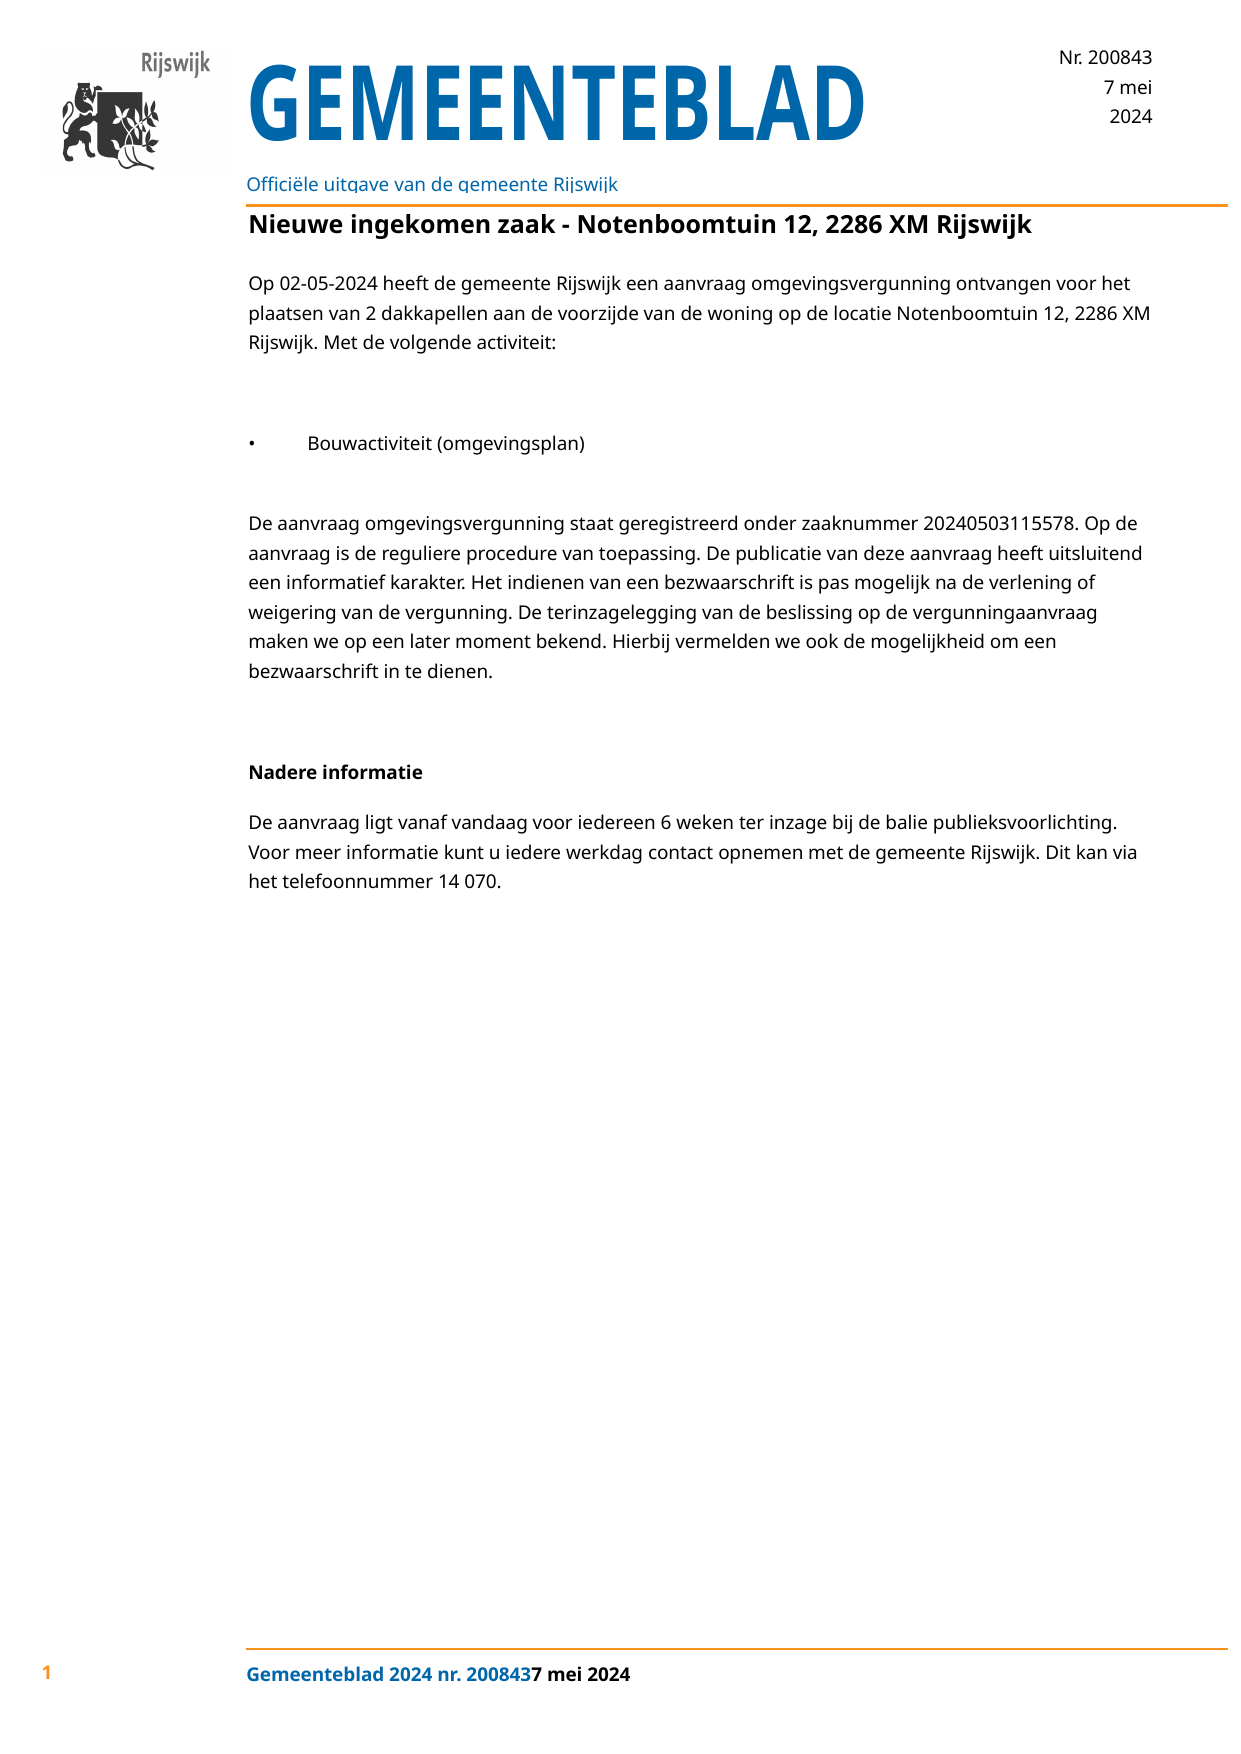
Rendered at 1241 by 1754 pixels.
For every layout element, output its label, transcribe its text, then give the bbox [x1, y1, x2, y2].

text De aanvraag ligt vanaf vandaag voor iedereen 6 weken ter inzage bij de balie publieksvoorlichting. Voor meer informatie kunt u iedere werkdag contact opnemen met de gemeente Rijswijk. Dit kan via het telefoonnummer 14 070. [248, 809, 1152, 894]
text De aanvraag omgevingsvergunning staat geregistreerd onder zaaknummer 20240503115578. Op de aanvraag is de reguliere procedure van toepassing. De publicatie van deze aanvraag heeft uitsluitend een informatief karakter. Het indienen van een bezwaarschrift is pas mogelijk na de verlening of weigering van de vergunning. De terinzagelegging van de beslissing op de vergunningaanvraag maken we op een later moment bekend. Hierbij vermelden we ook de mogelijkheid om een bezwaarschrift in te dienen. [248, 510, 1152, 684]
text Nieuwe ingekomen zaak - Notenboomtuin 12, 2286 XM Rijswijk [248, 207, 1152, 241]
picture [41, 47, 231, 172]
text Nadere informatie [248, 759, 1152, 785]
text Op 02-05-2024 heeft de gemeente Rijswijk een aanvraag omgevingsvergunning ontvangen voor het plaatsen van 2 dakkapellen aan de voorzijde van de woning op de locatie Notenboomtuin 12, 2286 XM Rijswijk. Met de volgende activiteit: [248, 270, 1152, 355]
list Bouwactiviteit (omgevingsplan) [248, 430, 1152, 456]
